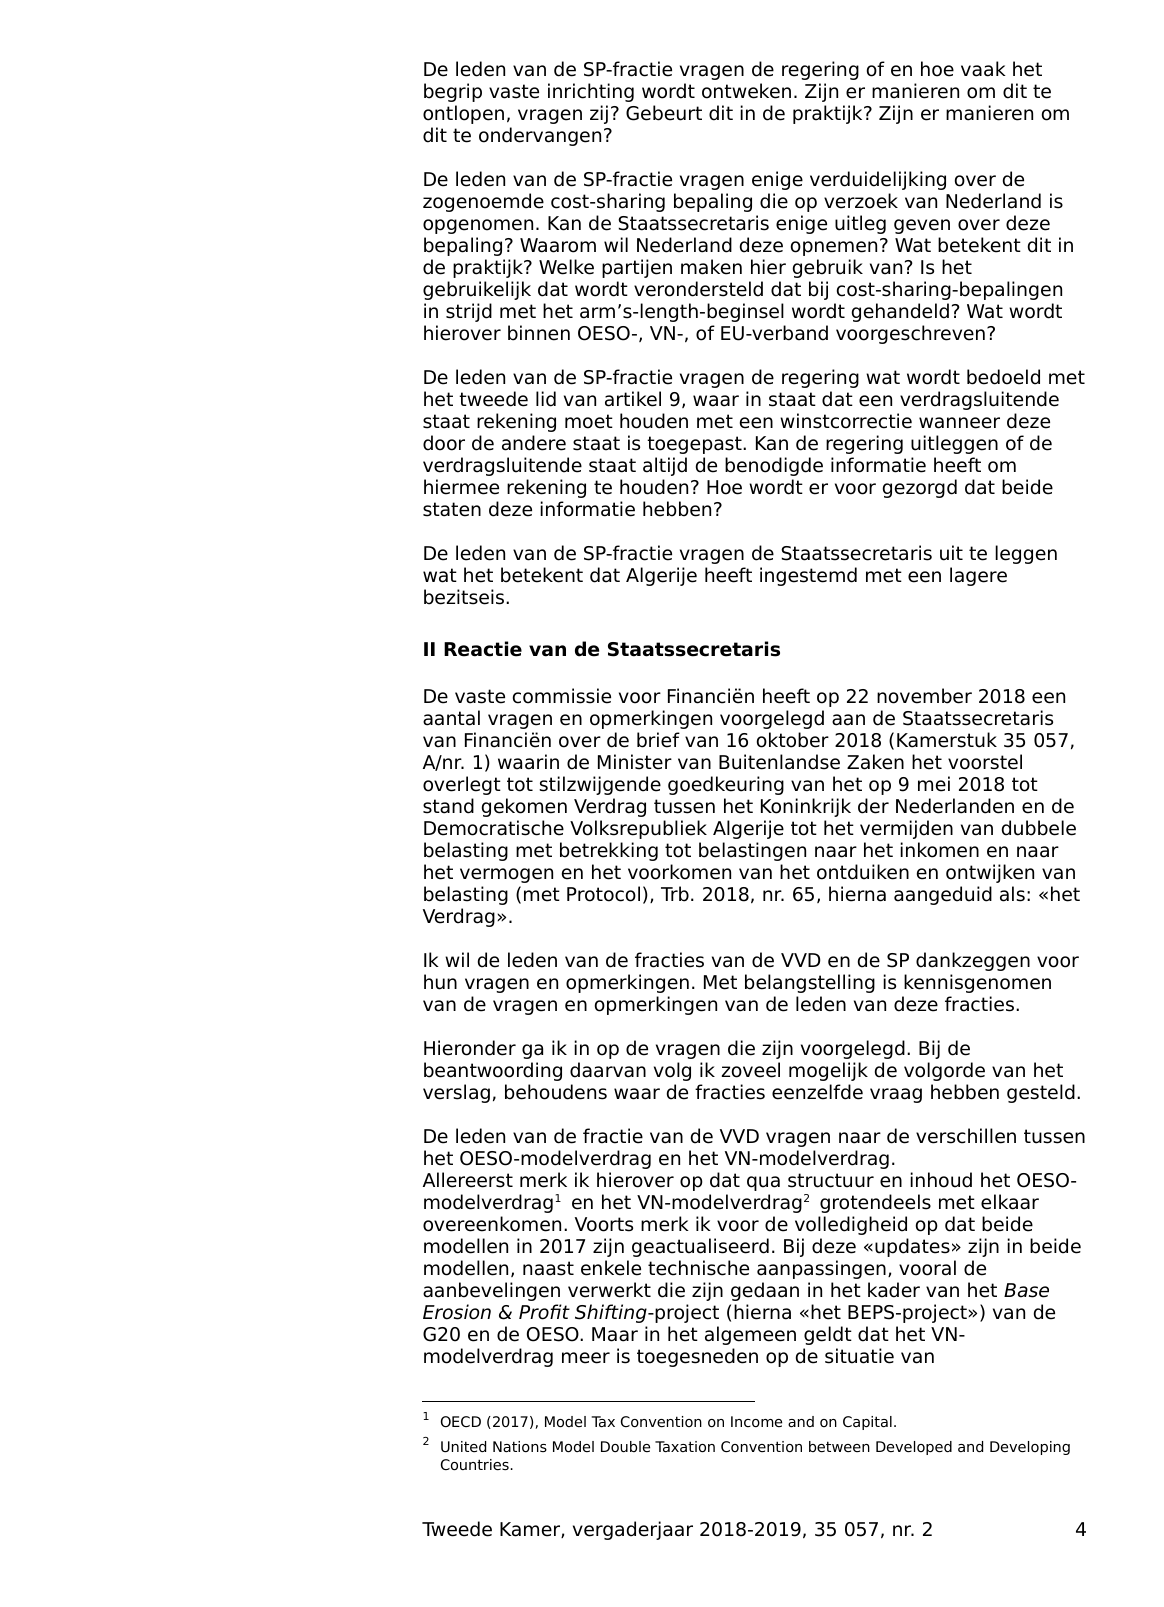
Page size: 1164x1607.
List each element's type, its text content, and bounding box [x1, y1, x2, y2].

text OECD (2017), Model Tax Convention on Income and on Capital. [422, 1410, 1087, 1432]
text Hieronder ga ik in op de vragen die zijn voorgelegd. Bij de beantwoording daarvan volg ik zoveel mogelijk de volgorde van het verslag, behoudens waar de fracties eenzelfde vraag hebben gesteld. [422, 1038, 1087, 1104]
text Allereerst merk ik hierover op dat qua structuur en inhoud het OESO-modelverdrag en het VN-modelverdrag grotendeels met elkaar overeenkomen. Voorts merk ik voor de volledigheid op dat beide modellen in 2017 zijn geactualiseerd. Bij deze «updates» zijn in beide modellen, naast enkele technische aanpassingen, vooral de aanbevelingen verwerkt die zijn gedaan in het kader van het Base Erosion & Profit Shifting-project (hierna «het BEPS-project») van de G20 en de OESO. Maar in het algemeen geldt dat het VN-modelverdrag meer is toegesneden op de situatie van [422, 1170, 1087, 1368]
text Ik wil de leden van de fracties van de VVD en de SP dankzeggen voor hun vragen en opmerkingen. Met belangstelling is kennisgenomen van de vragen en opmerkingen van de leden van deze fracties. [422, 950, 1087, 1016]
text De leden van de SP-fractie vragen enige verduidelijking over de zogenoemde cost-sharing bepaling die op verzoek van Nederland is opgenomen. Kan de Staatssecretaris enige uitleg geven over deze bepaling? Waarom wil Nederland deze opnemen? Wat betekent dit in de praktijk? Welke partijen maken hier gebruik van? Is het gebruikelijk dat wordt verondersteld dat bij cost-sharing-bepalingen in strijd met het arm’s-length-beginsel wordt gehandeld? Wat wordt hierover binnen OESO-, VN-, of EU-verband voorgeschreven? [422, 169, 1087, 345]
text De vaste commissie voor Financiën heeft op 22 november 2018 een aantal vragen en opmerkingen voorgelegd aan de Staatssecretaris van Financiën over de brief van 16 oktober 2018 (Kamerstuk 35 057, A/nr. 1) waarin de Minister van Buitenlandse Zaken het voorstel overlegt tot stilzwijgende goedkeuring van het op 9 mei 2018 tot stand gekomen Verdrag tussen het Koninkrijk der Nederlanden en de Democratische Volksrepubliek Algerije tot het vermijden van dubbele belasting met betrekking tot belastingen naar het inkomen en naar het vermogen en het voorkomen van het ontduiken en ontwijken van belasting (met Protocol), Trb. 2018, nr. 65, hierna aangeduid als: «het Verdrag». [422, 686, 1087, 928]
text United Nations Model Double Taxation Convention between Developed and Developing Countries. [422, 1435, 1087, 1474]
text De leden van de fractie van de VVD vragen naar de verschillen tussen het OESO-modelverdrag en het VN-modelverdrag. [422, 1126, 1087, 1170]
text De leden van de SP-fractie vragen de regering of en hoe vaak het begrip vaste inrichting wordt ontweken. Zijn er manieren om dit te ontlopen, vragen zij? Gebeurt dit in de praktijk? Zijn er manieren om dit te ondervangen? [422, 59, 1087, 147]
text De leden van de SP-fractie vragen de Staatssecretaris uit te leggen wat het betekent dat Algerije heeft ingestemd met een lagere bezitseis. [422, 543, 1087, 609]
subtitle II Reactie van de Staatssecretaris [422, 639, 1087, 661]
text De leden van de SP-fractie vragen de regering wat wordt bedoeld met het tweede lid van artikel 9, waar in staat dat een verdragsluitende staat rekening moet houden met een winstcorrectie wanneer deze door de andere staat is toegepast. Kan de regering uitleggen of de verdragsluitende staat altijd de benodigde informatie heeft om hiermee rekening te houden? Hoe wordt er voor gezorgd dat beide staten deze informatie hebben? [422, 367, 1087, 521]
